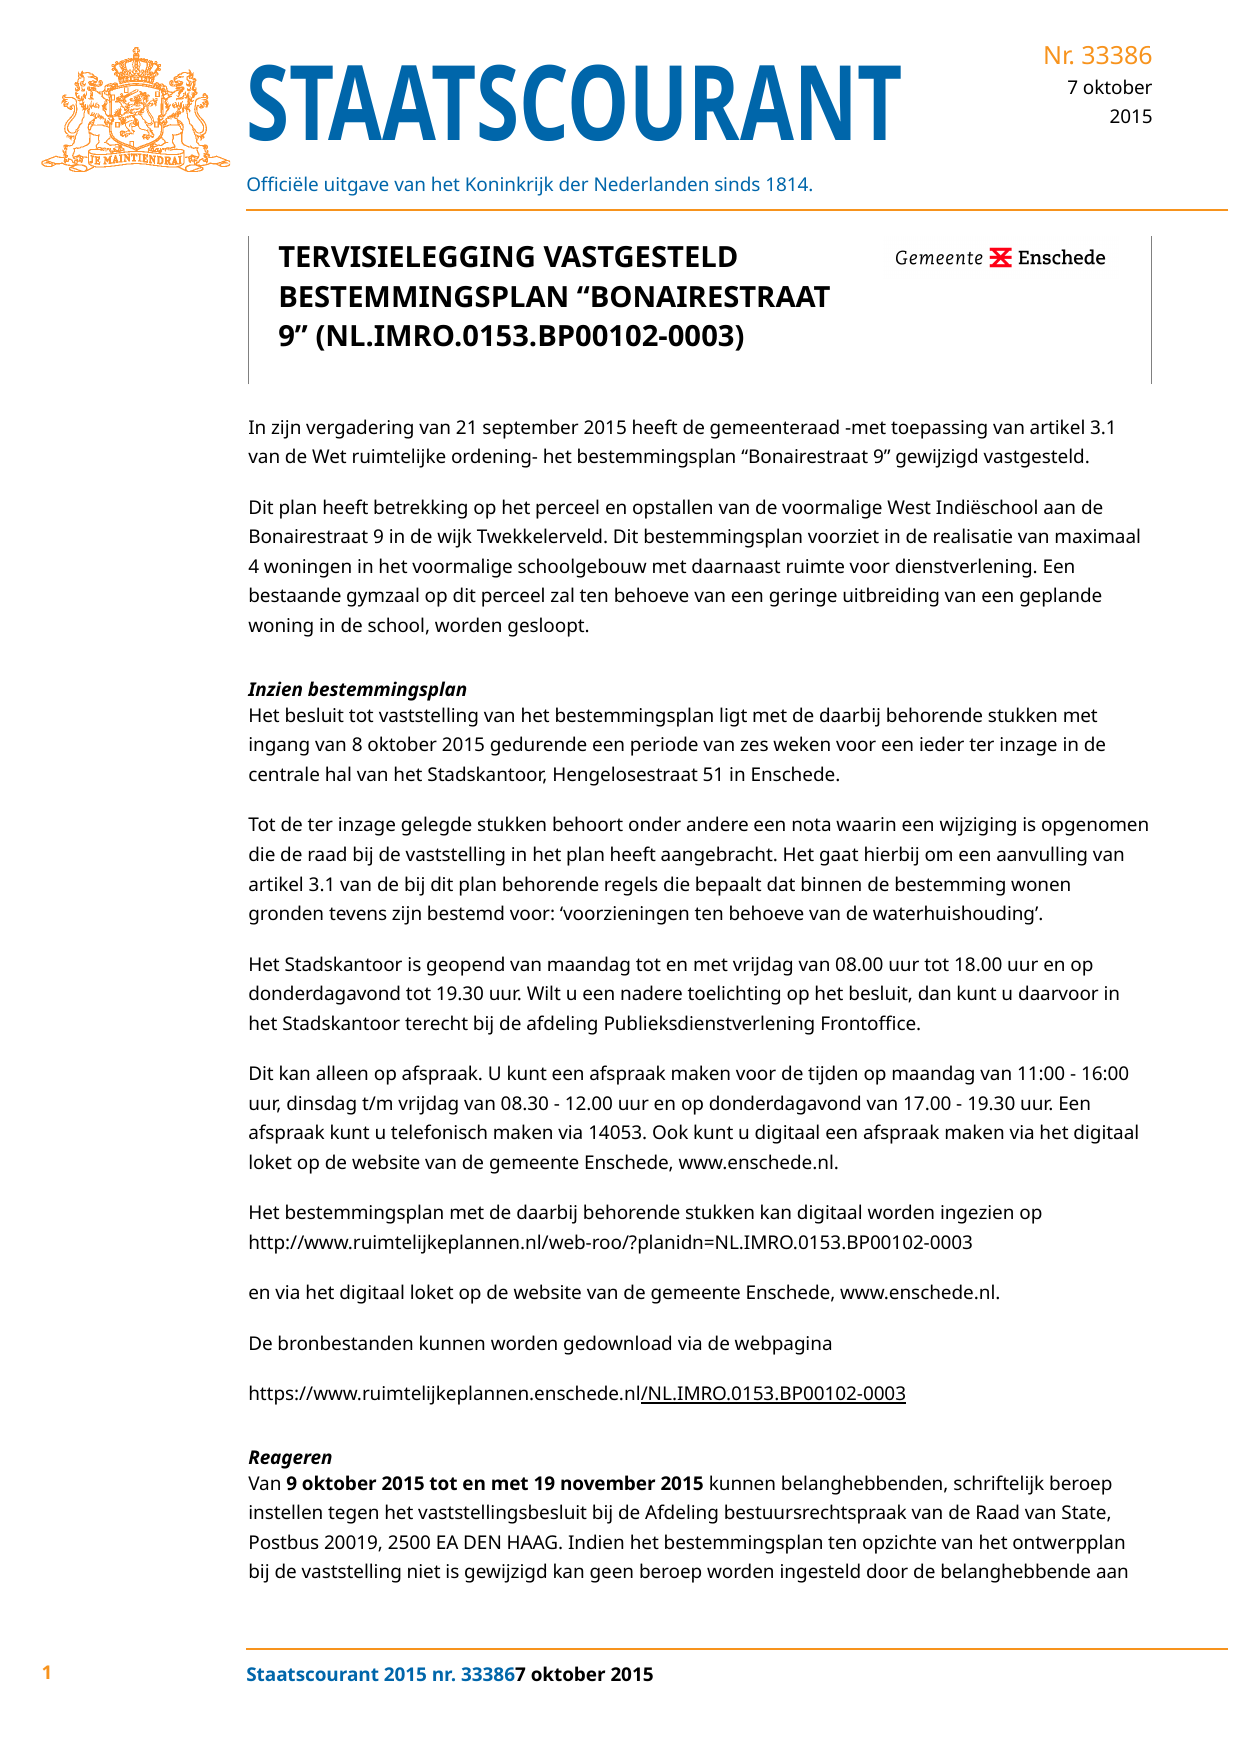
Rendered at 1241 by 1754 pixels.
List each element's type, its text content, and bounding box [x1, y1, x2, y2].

text https://www.ruimtelijkeplannen.enschede.nl/NL.IMRO.0153.BP00102-0003 [248, 1380, 1152, 1406]
text Van 9 oktober 2015 tot en met 19 november 2015 kunnen belanghebbenden, schriftelijk beroep instellen tegen het vaststellingsbesluit bij de Afdeling bestuursrechtspraak van de Raad van State, Postbus 20019, 2500 EA DEN HAAG. Indien het bestemmingsplan ten opzichte van het ontwerpplan bij de vaststelling niet is gewijzigd kan geen beroep worden ingesteld door de belanghebbende aan [248, 1470, 1152, 1584]
text Dit kan alleen op afspraak. U kunt een afspraak maken voor de tijden op maandag van 11:00 - 16:00 uur, dinsdag t/m vrijdag van 08.30 - 12.00 uur en op donderdagavond van 17.00 - 19.30 uur. Een afspraak kunt u telefonisch maken via 14053. Ook kunt u digitaal een afspraak maken via het digitaal loket op de website van de gemeente Enschede, www.enschede.nl. [248, 1060, 1152, 1175]
text Reageren [248, 1444, 1152, 1470]
table_header [850, 236, 1151, 384]
text Het Stadskantoor is geopend van maandag tot en met vrijdag van 08.00 uur tot 18.00 uur en op donderdagavond tot 19.30 uur. Wilt u een nadere toelichting op het besluit, dan kunt u daarvoor in het Stadskantoor terecht bij de afdeling Publieksdienstverlening Frontoffice. [248, 951, 1152, 1036]
text Het bestemmingsplan met de daarbij behorende stukken kan digitaal worden ingezien op http://www.ruimtelijkeplannen.nl/web-roo/?planidn=NL.IMRO.0153.BP00102-0003 [248, 1199, 1152, 1255]
picture [41, 47, 231, 172]
text De bronbestanden kunnen worden gedownload via de webpagina [248, 1330, 1152, 1356]
text Tot de ter inzage gelegde stukken behoort onder andere een nota waarin een wijziging is opgenomen die de raad bij de vaststelling in het plan heeft aangebracht. Het gaat hierbij om een aanvulling van artikel 3.1 van de bij dit plan behorende regels die bepaalt dat binnen de bestemming wonen gronden tevens zijn bestemd voor: ‘voorzieningen ten behoeve van de waterhuishouding’. [248, 812, 1152, 926]
text en via het digitaal loket op de website van de gemeente Enschede, www.enschede.nl. [248, 1279, 1152, 1305]
text Het besluit tot vaststelling van het bestemmingsplan ligt met de daarbij behorende stukken met ingang van 8 oktober 2015 gedurende een periode van zes weken voor een ieder ter inzage in de centrale hal van het Stadskantoor, Hengelosestraat 51 in Enschede. [248, 702, 1152, 787]
table_header TERVISIELEGGING VASTGESTELD BESTEMMINGSPLAN “BONAIRESTRAAT 9” (NL.IMRO.0153.BP00102-0003) [249, 236, 850, 384]
text Dit plan heeft betrekking op het perceel en opstallen van de voormalige West Indiëschool aan de Bonairestraat 9 in de wijk Twekkelerveld. Dit bestemmingsplan voorziet in de realisatie van maximaal 4 woningen in het voormalige schoolgebouw met daarnaast ruimte voor dienstverlening. Een bestaande gymzaal op dit perceel zal ten behoeve van een geringe uitbreiding van een geplande woning in de school, worden gesloopt. [248, 494, 1152, 638]
text In zijn vergadering van 21 september 2015 heeft de gemeenteraad -met toepassing van artikel 3.1 van de Wet ruimtelijke ordening- het bestemmingsplan “Bonairestraat 9” gewijzigd vastgesteld. [248, 414, 1152, 469]
text Inzien bestemmingsplan [248, 676, 1152, 702]
picture [882, 236, 1119, 279]
